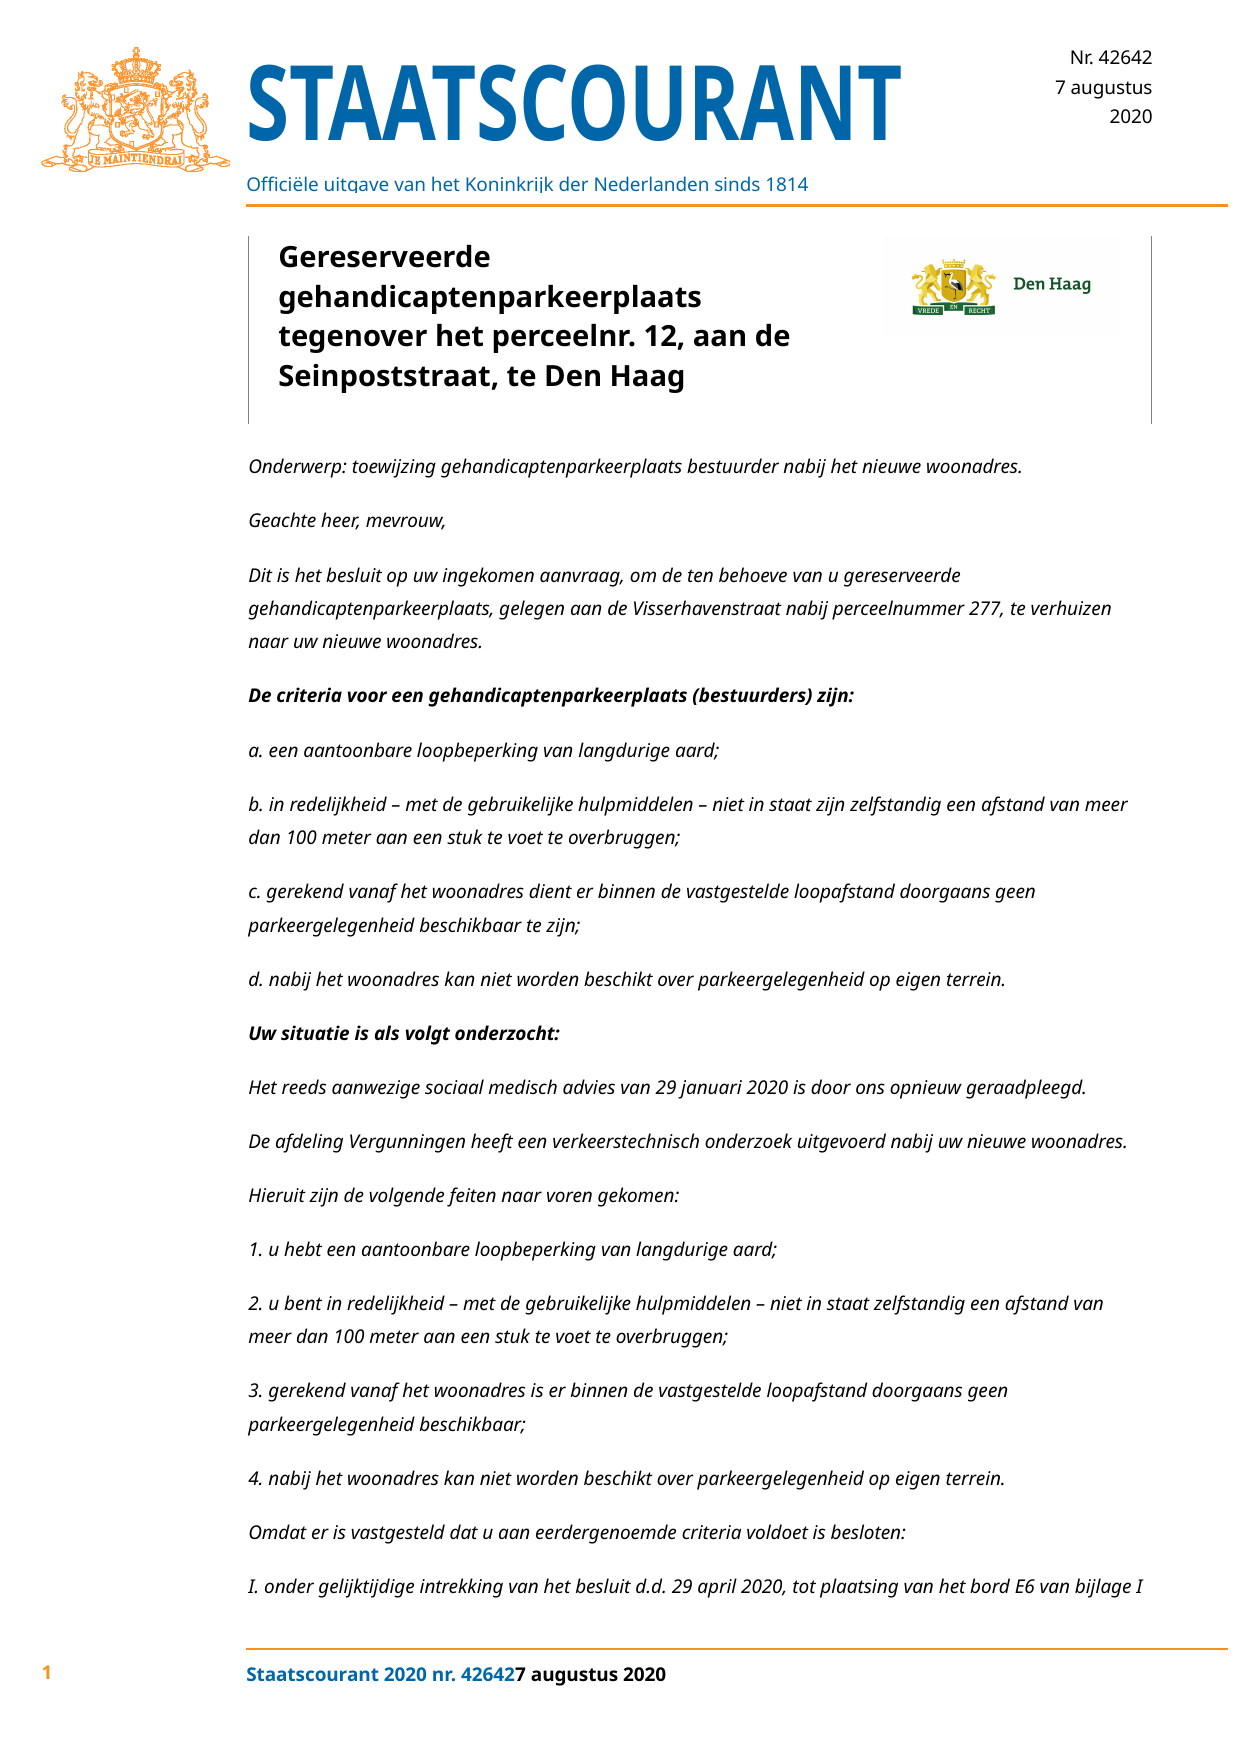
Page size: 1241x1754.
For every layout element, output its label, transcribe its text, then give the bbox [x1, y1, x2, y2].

text Omdat er is vastgesteld dat u aan eerdergenoemde criteria voldoet is besloten: [248, 1519, 1152, 1545]
text Hieruit zijn de volgende feiten naar voren gekomen: [248, 1182, 1152, 1208]
text c. gerekend vanaf het woonadres dient er binnen de vastgestelde loopafstand doorgaans geen parkeergelegenheid beschikbaar te zijn; [248, 878, 1152, 937]
text b. in redelijkheid – met de gebruikelijke hulpmiddelen – niet in staat zijn zelfstandig een afstand van meer dan 100 meter aan een stuk te voet te overbruggen; [248, 791, 1152, 850]
text Geachte heer, mevrouw, [248, 508, 1152, 533]
text De afdeling Vergunningen heeft een verkeerstechnisch onderzoek uitgevoerd nabij uw nieuwe woonadres. [248, 1128, 1152, 1154]
table_header Gereserveerde gehandicaptenparkeerplaats tegenover het perceelnr. 12, aan de Seinpoststraat, te Den Haag [249, 236, 850, 424]
text Het reeds aanwezige sociaal medisch advies van 29 januari 2020 is door ons opnieuw geraadpleegd. [248, 1074, 1152, 1100]
text 3. gerekend vanaf het woonadres is er binnen de vastgestelde loopafstand doorgaans geen parkeergelegenheid beschikbaar; [248, 1378, 1152, 1437]
text De criteria voor een gehandicaptenparkeerplaats (bestuurders) zijn: [248, 683, 1152, 708]
table_header [850, 236, 1151, 424]
text 2. u bent in redelijkheid – met de gebruikelijke hulpmiddelen – niet in staat zelfstandig een afstand van meer dan 100 meter aan een stuk te voet te overbruggen; [248, 1290, 1152, 1349]
text 4. nabij het woonadres kan niet worden beschikt over parkeergelegenheid op eigen terrein. [248, 1465, 1152, 1491]
text d. nabij het woonadres kan niet worden beschikt over parkeergelegenheid op eigen terrein. [248, 966, 1152, 992]
text Dit is het besluit op uw ingekomen aanvraag, om de ten behoeve van u gereserveerde gehandicaptenparkeerplaats, gelegen aan de Visserhavenstraat nabij perceelnummer 277, te verhuizen naar uw nieuwe woonadres. [248, 562, 1152, 654]
text Uw situatie is als volgt onderzocht: [248, 1020, 1152, 1046]
text I. onder gelijktijdige intrekking van het besluit d.d. 29 april 2020, tot plaatsing van het bord E6 van bijlage I [248, 1573, 1152, 1599]
text 1. u hebt een aantoonbare loopbeperking van langdurige aard; [248, 1236, 1152, 1262]
text a. een aantoonbare loopbeperking van langdurige aard; [248, 737, 1152, 762]
picture [41, 47, 231, 172]
picture [882, 236, 1119, 336]
text Onderwerp: toewijzing gehandicaptenparkeerplaats bestuurder nabij het nieuwe woonadres. [248, 454, 1152, 479]
